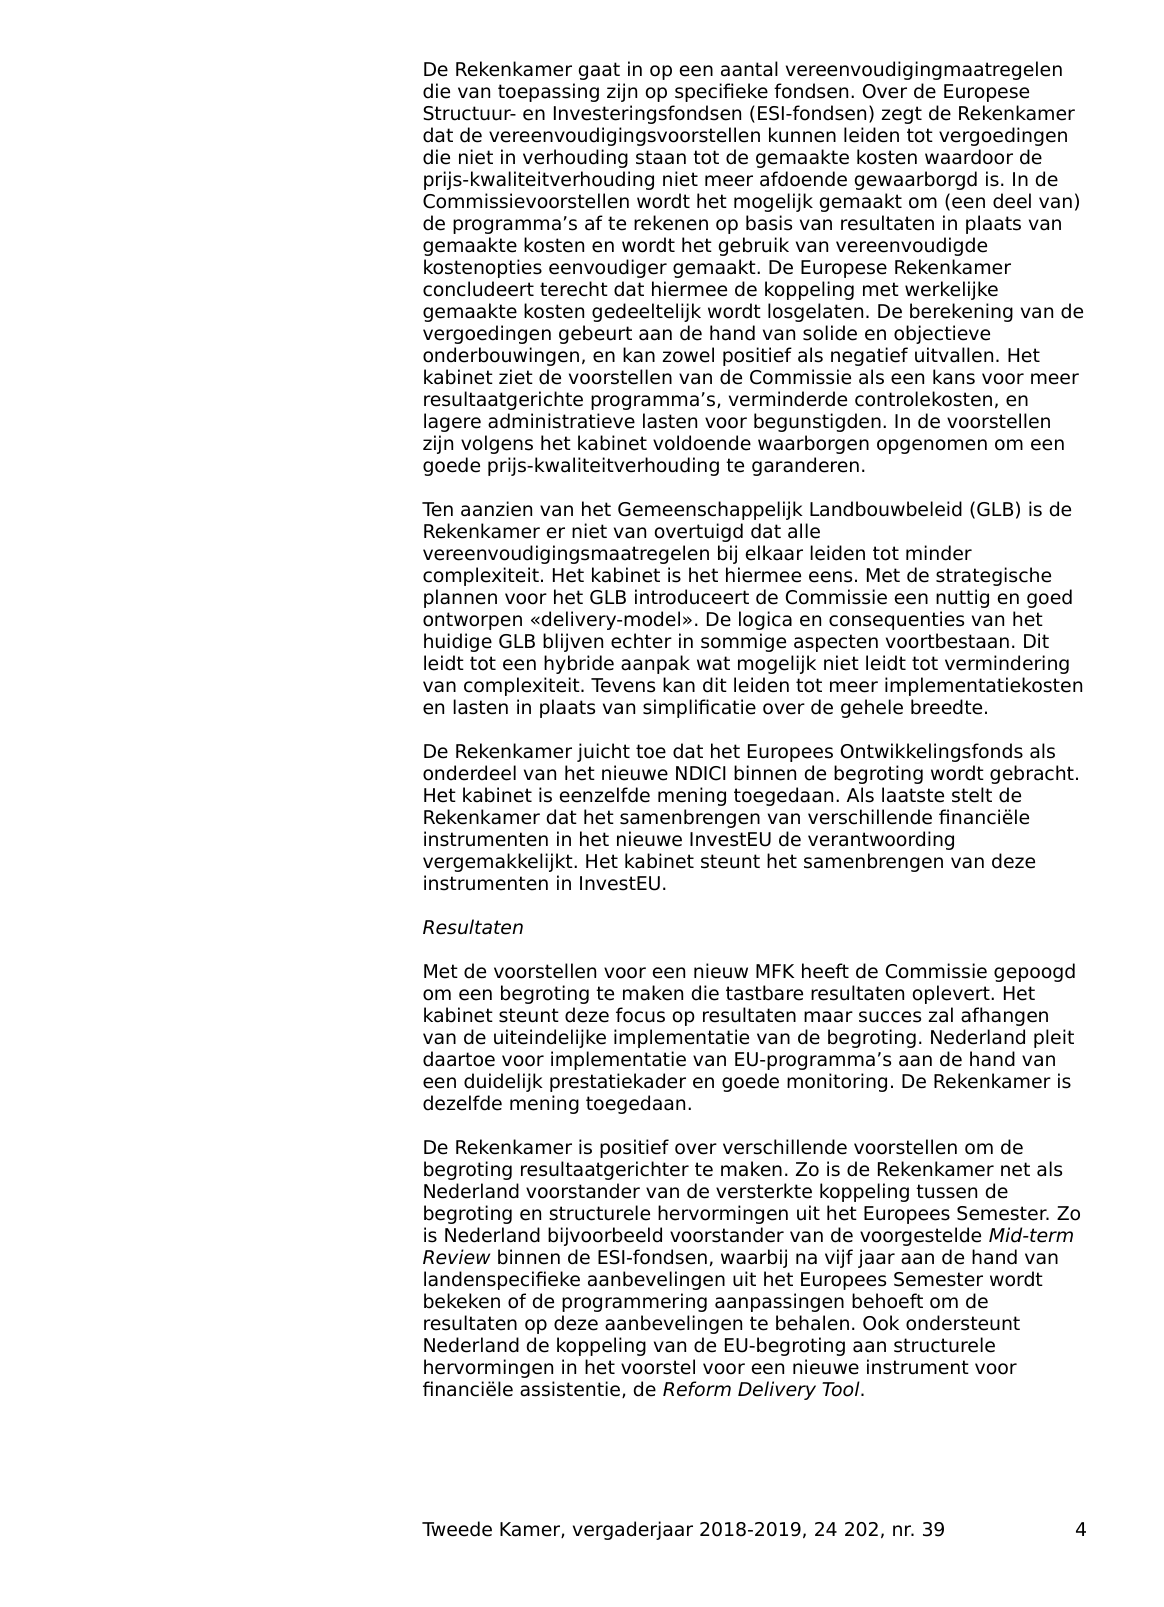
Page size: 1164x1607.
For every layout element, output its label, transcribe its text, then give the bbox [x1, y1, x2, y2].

text Ten aanzien van het Gemeenschappelijk Landbouwbeleid (GLB) is de Rekenkamer er niet van overtuigd dat alle vereenvoudigingsmaatregelen bij elkaar leiden tot minder complexiteit. Het kabinet is het hiermee eens. Met de strategische plannen voor het GLB introduceert de Commissie een nuttig en goed ontworpen «delivery-model». De logica en consequenties van het huidige GLB blijven echter in sommige aspecten voortbestaan. Dit leidt tot een hybride aanpak wat mogelijk niet leidt tot vermindering van complexiteit. Tevens kan dit leiden tot meer implementatiekosten en lasten in plaats van simplificatie over de gehele breedte. [422, 499, 1087, 719]
text Met de voorstellen voor een nieuw MFK heeft de Commissie gepoogd om een begroting te maken die tastbare resultaten oplevert. Het kabinet steunt deze focus op resultaten maar succes zal afhangen van de uiteindelijke implementatie van de begroting. Nederland pleit daartoe voor implementatie van EU-programma’s aan de hand van een duidelijk prestatiekader en goede monitoring. De Rekenkamer is dezelfde mening toegedaan. [422, 961, 1087, 1115]
text De Rekenkamer gaat in op een aantal vereenvoudigingmaatregelen die van toepassing zijn op specifieke fondsen. Over de Europese Structuur- en Investeringsfondsen (ESI-fondsen) zegt de Rekenkamer dat de vereenvoudigingsvoorstellen kunnen leiden tot vergoedingen die niet in verhouding staan tot de gemaakte kosten waardoor de prijs-kwaliteitverhouding niet meer afdoende gewaarborgd is. In de Commissievoorstellen wordt het mogelijk gemaakt om (een deel van) de programma’s af te rekenen op basis van resultaten in plaats van gemaakte kosten en wordt het gebruik van vereenvoudigde kostenopties eenvoudiger gemaakt. De Europese Rekenkamer concludeert terecht dat hiermee de koppeling met werkelijke gemaakte kosten gedeeltelijk wordt losgelaten. De berekening van de vergoedingen gebeurt aan de hand van solide en objectieve onderbouwingen, en kan zowel positief als negatief uitvallen. Het kabinet ziet de voorstellen van de Commissie als een kans voor meer resultaatgerichte programma’s, verminderde controlekosten, en lagere administratieve lasten voor begunstigden. In de voorstellen zijn volgens het kabinet voldoende waarborgen opgenomen om een goede prijs-kwaliteitverhouding te garanderen. [422, 59, 1087, 477]
text De Rekenkamer juicht toe dat het Europees Ontwikkelingsfonds als onderdeel van het nieuwe NDICI binnen de begroting wordt gebracht. Het kabinet is eenzelfde mening toegedaan. Als laatste stelt de Rekenkamer dat het samenbrengen van verschillende financiële instrumenten in het nieuwe InvestEU de verantwoording vergemakkelijkt. Het kabinet steunt het samenbrengen van deze instrumenten in InvestEU. [422, 741, 1087, 895]
text De Rekenkamer is positief over verschillende voorstellen om de begroting resultaatgerichter te maken. Zo is de Rekenkamer net als Nederland voorstander van de versterkte koppeling tussen de begroting en structurele hervormingen uit het Europees Semester. Zo is Nederland bijvoorbeeld voorstander van de voorgestelde Mid-term Review binnen de ESI-fondsen, waarbij na vijf jaar aan de hand van landenspecifieke aanbevelingen uit het Europees Semester wordt bekeken of de programmering aanpassingen behoeft om de resultaten op deze aanbevelingen te behalen. Ook ondersteunt Nederland de koppeling van de EU-begroting aan structurele hervormingen in het voorstel voor een nieuwe instrument voor financiële assistentie, de Reform Delivery Tool. [422, 1137, 1087, 1401]
subtitle Resultaten [422, 917, 1087, 939]
